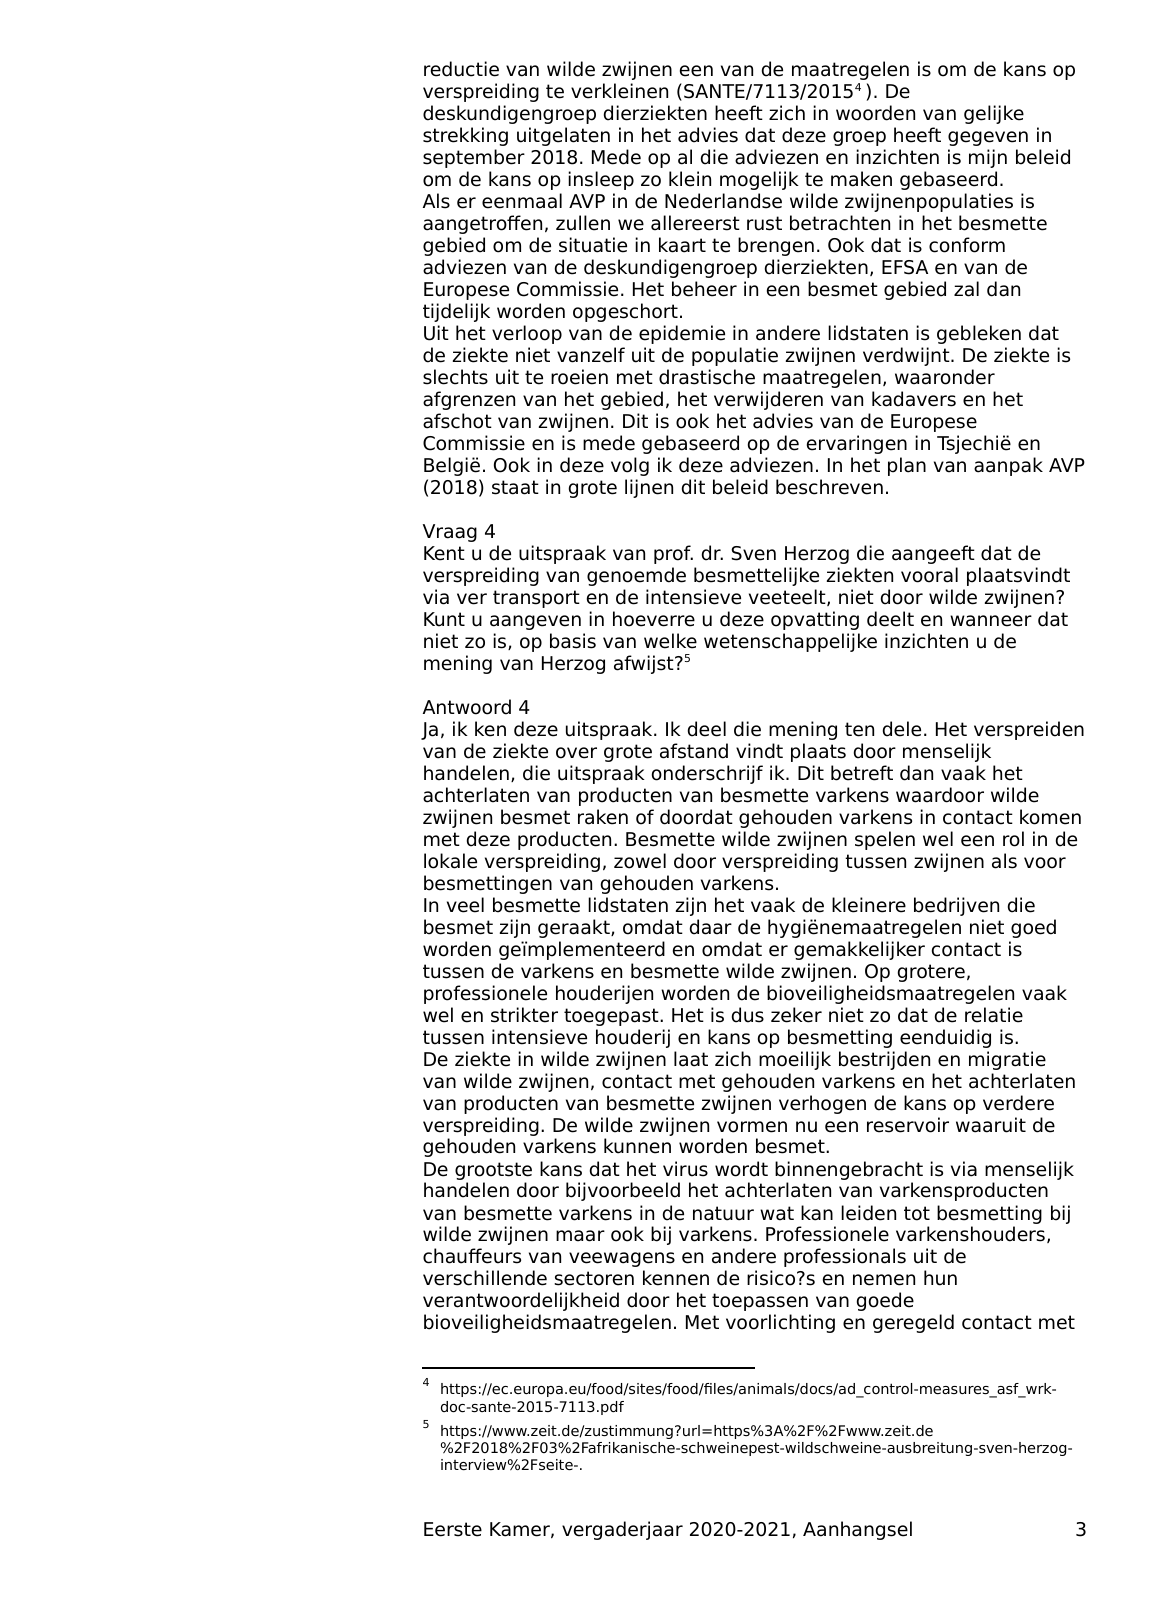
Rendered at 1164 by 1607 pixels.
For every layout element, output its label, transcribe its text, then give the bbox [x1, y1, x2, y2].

text Antwoord 4 [422, 697, 1087, 719]
text De ziekte in wilde zwijnen laat zich moeilijk bestrijden en migratie van wilde zwijnen, contact met gehouden varkens en het achterlaten van producten van besmette zwijnen verhogen de kans op verdere verspreiding. De wilde zwijnen vormen nu een reservoir waaruit de gehouden varkens kunnen worden besmet. [422, 1048, 1087, 1158]
text Uit het verloop van de epidemie in andere lidstaten is gebleken dat de ziekte niet vanzelf uit de populatie zwijnen verdwijnt. De ziekte is slechts uit te roeien met drastische maatregelen, waaronder afgrenzen van het gebied, het verwijderen van kadavers en het afschot van zwijnen. Dit is ook het advies van de Europese Commissie en is mede gebaseerd op de ervaringen in Tsjechië en België. Ook in deze volg ik deze adviezen. In het plan van aanpak AVP (2018) staat in grote lijnen dit beleid beschreven. [422, 323, 1087, 499]
text Kent u de uitspraak van prof. dr. Sven Herzog die aangeeft dat de verspreiding van genoemde besmettelijke ziekten vooral plaatsvindt via ver transport en de intensieve veeteelt, niet door wilde zwijnen? Kunt u aangeven in hoeverre u deze opvatting deelt en wanneer dat niet zo is, op basis van welke wetenschappelijke inzichten u de mening van Herzog afwijst? [422, 543, 1087, 675]
text https://ec.europa.eu/food/sites/food/files/animals/docs/ad_control-measures_asf_wrk-doc-sante-2015-7113.pdf [422, 1377, 1087, 1416]
text De grootste kans dat het virus wordt binnengebracht is via menselijk handelen door bijvoorbeeld het achterlaten van varkensproducten van besmette varkens in de natuur wat kan leiden tot besmetting bij wilde zwijnen maar ook bij varkens. Professionele varkenshouders, chauffeurs van veewagens en andere professionals uit de verschillende sectoren kennen de risico?s en nemen hun verantwoordelijkheid door het toepassen van goede bioveiligheidsmaatregelen. Met voorlichting en geregeld contact met [422, 1158, 1087, 1334]
text In veel besmette lidstaten zijn het vaak de kleinere bedrijven die besmet zijn geraakt, omdat daar de hygiënemaatregelen niet goed worden geïmplementeerd en omdat er gemakkelijker contact is tussen de varkens en besmette wilde zwijnen. Op grotere, professionele houderijen worden de bioveiligheidsmaatregelen vaak wel en strikter toegepast. Het is dus zeker niet zo dat de relatie tussen intensieve houderij en kans op besmetting eenduidig is. [422, 895, 1087, 1048]
text Ja, ik ken deze uitspraak. Ik deel die mening ten dele. Het verspreiden van de ziekte over grote afstand vindt plaats door menselijk handelen, die uitspraak onderschrijf ik. Dit betreft dan vaak het achterlaten van producten van besmette varkens waardoor wilde zwijnen besmet raken of doordat gehouden varkens in contact komen met deze producten. Besmette wilde zwijnen spelen wel een rol in de lokale verspreiding, zowel door verspreiding tussen zwijnen als voor besmettingen van gehouden varkens. [422, 719, 1087, 895]
text Vraag 4 [422, 521, 1087, 543]
text Als er eenmaal AVP in de Nederlandse wilde zwijnenpopulaties is aangetroffen, zullen we allereerst rust betrachten in het besmette gebied om de situatie in kaart te brengen. Ook dat is conform adviezen van de deskundigengroep dierziekten, EFSA en van de Europese Commissie. Het beheer in een besmet gebied zal dan tijdelijk worden opgeschort. [422, 191, 1087, 323]
text reductie van wilde zwijnen een van de maatregelen is om de kans op verspreiding te verkleinen (SANTE/7113/2015). De deskundigengroep dierziekten heeft zich in woorden van gelijke strekking uitgelaten in het advies dat deze groep heeft gegeven in september 2018. Mede op al die adviezen en inzichten is mijn beleid om de kans op insleep zo klein mogelijk te maken gebaseerd. [422, 59, 1087, 191]
text https://www.zeit.de/zustimmung?url=https%3A%2F%2Fwww.zeit.de%2F2018%2F03%2Fafrikanische-schweinepest-wildschweine-ausbreitung-sven-herzog-interview%2Fseite-. [422, 1418, 1087, 1474]
